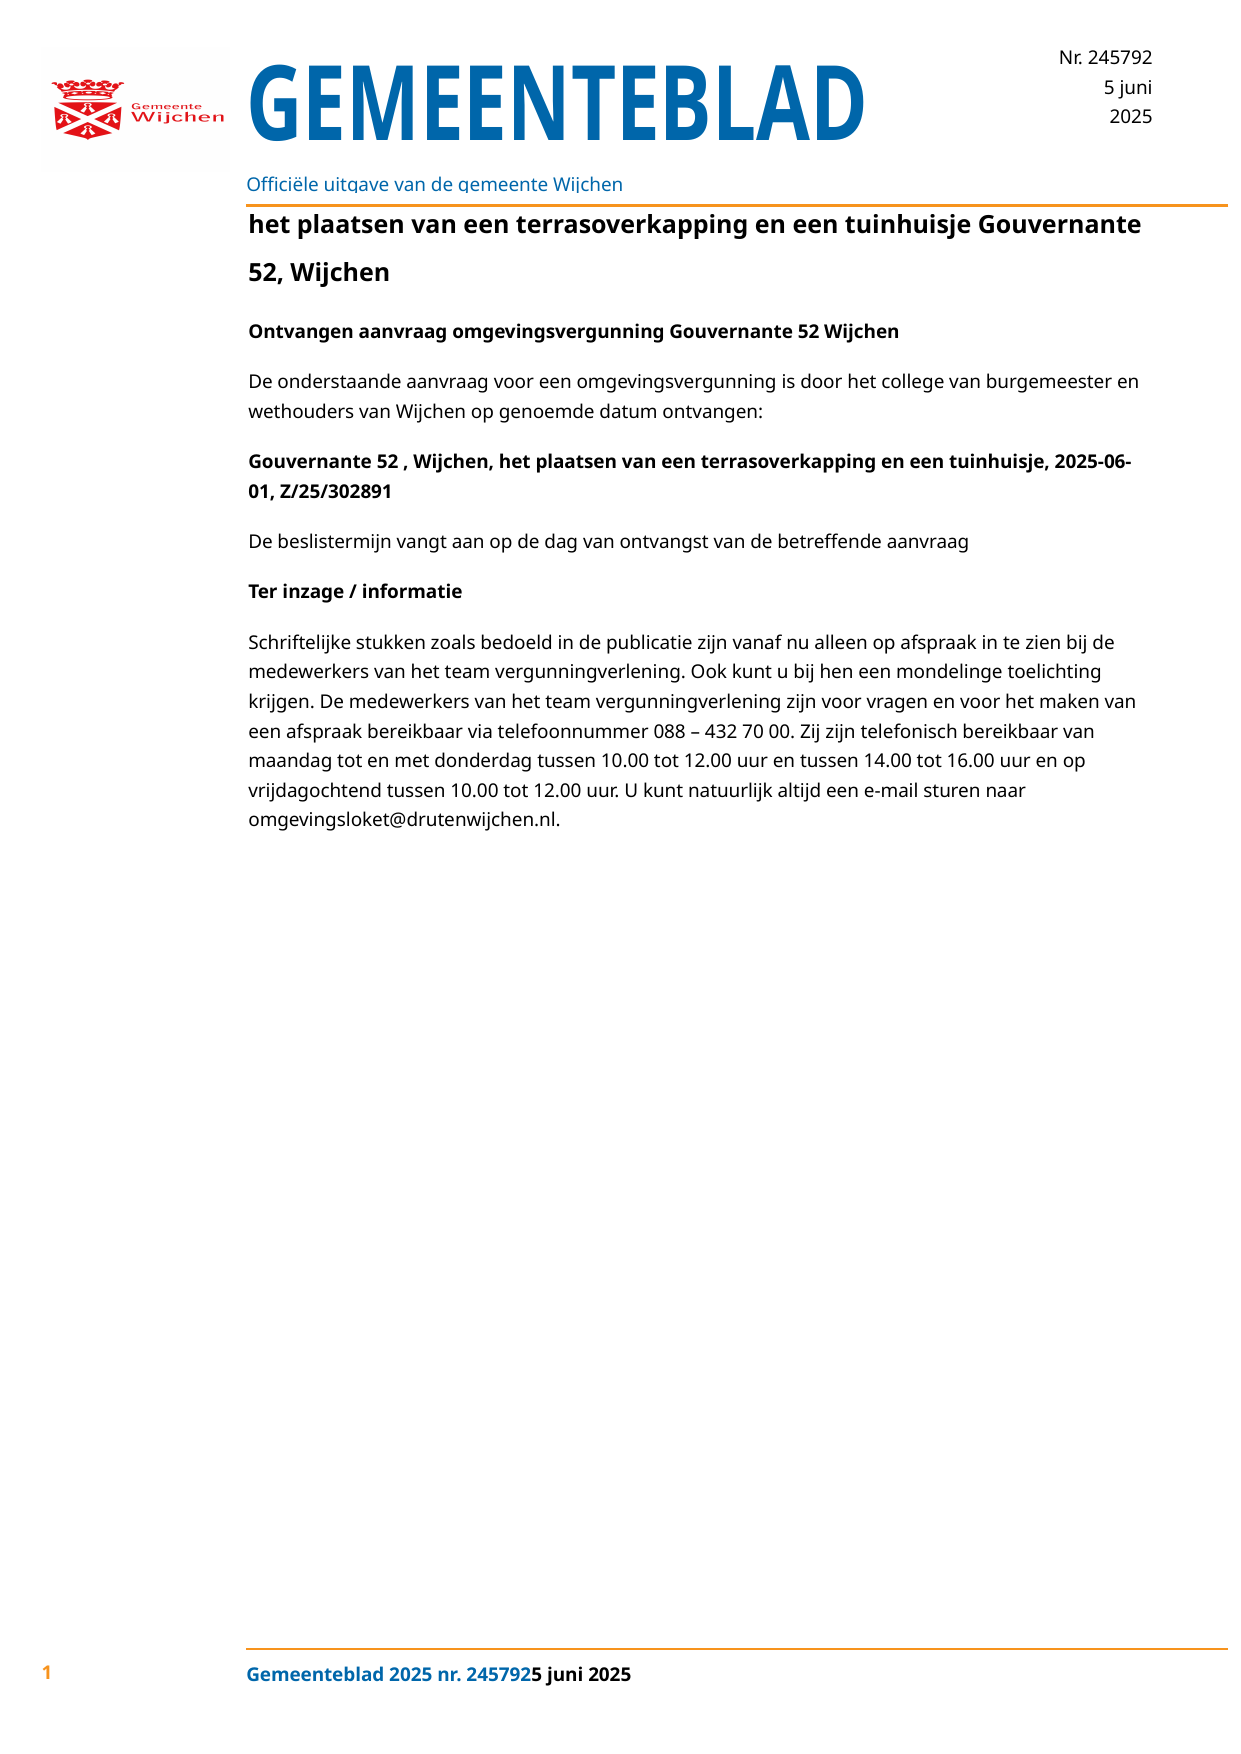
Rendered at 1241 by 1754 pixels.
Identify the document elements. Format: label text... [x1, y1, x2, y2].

text Ter inzage / informatie [248, 579, 1152, 604]
text De onderstaande aanvraag voor een omgevingsvergunning is door het college van burgemeester en wethouders van Wijchen op genoemde datum ontvangen: [248, 368, 1152, 424]
text Schriftelijke stukken zoals bedoeld in de publicatie zijn vanaf nu alleen op afspraak in te zien bij de medewerkers van het team vergunningverlening. Ook kunt u bij hen een mondelinge toelichting krijgen. De medewerkers van het team vergunningverlening zijn voor vragen en voor het maken van een afspraak bereikbaar via telefoonnummer 088 – 432 70 00. Zij zijn telefonisch bereikbaar van maandag tot en met donderdag tussen 10.00 tot 12.00 uur en tussen 14.00 tot 16.00 uur en op vrijdagochtend tussen 10.00 tot 12.00 uur. U kunt natuurlijk altijd een e-mail sturen naar omgevingsloket@drutenwijchen.nl. [248, 629, 1152, 832]
text De beslistermijn vangt aan op de dag van ontvangst van de betreffende aanvraag [248, 528, 1152, 554]
picture [41, 47, 231, 172]
text Gouvernante 52 , Wijchen, het plaatsen van een terrasoverkapping en een tuinhuisje, 2025-06-01, Z/25/302891 [248, 448, 1152, 504]
text het plaatsen van een terrasoverkapping en een tuinhuisje Gouvernante 52, Wijchen [248, 207, 1152, 288]
text Ontvangen aanvraag omgevingsvergunning Gouvernante 52 Wijchen [248, 318, 1152, 344]
